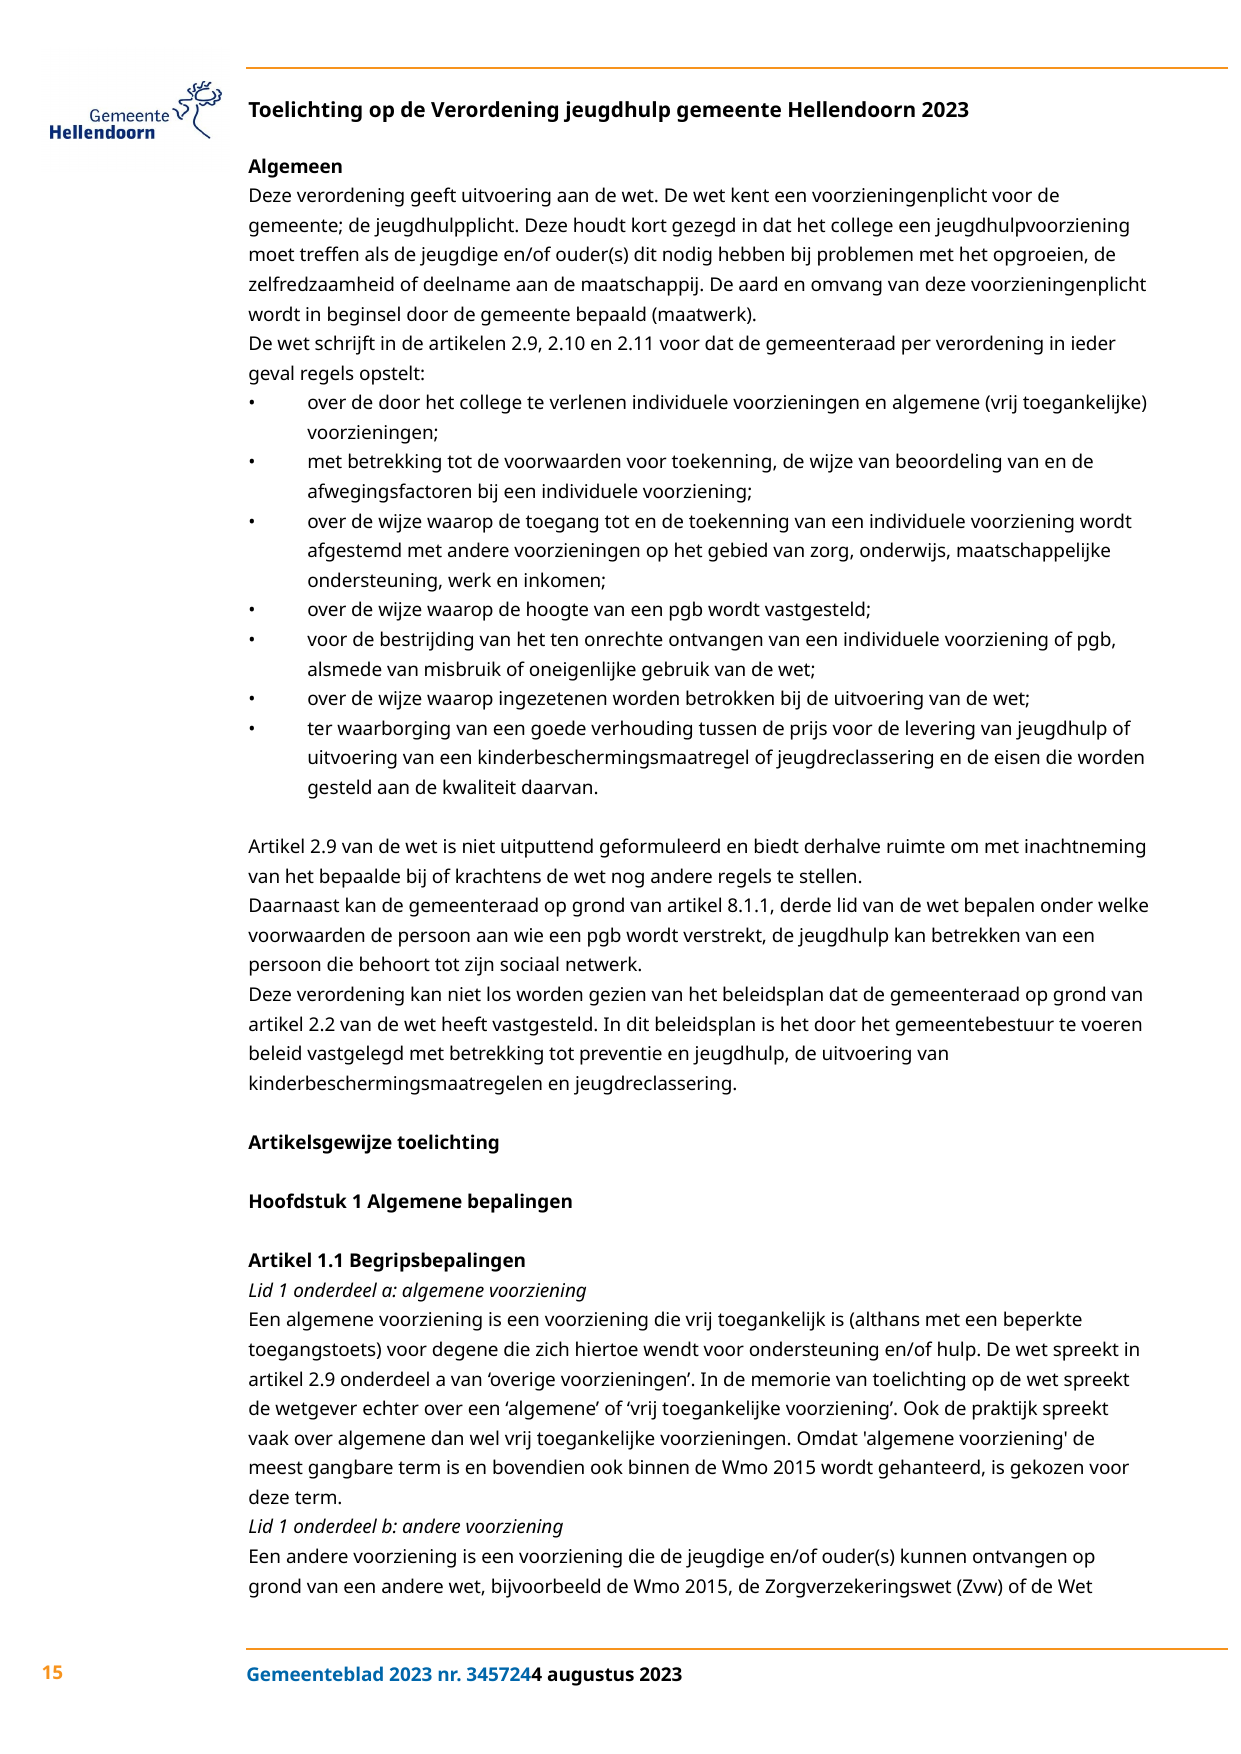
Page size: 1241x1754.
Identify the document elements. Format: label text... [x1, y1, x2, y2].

text Artikel 1.1 Begripsbepalingen [248, 1247, 1152, 1273]
text Toelichting op de Verordening jeugdhulp gemeente Hellendoorn 2023 [248, 95, 1152, 123]
text Deze verordening kan niet los worden gezien van het beleidsplan dat de gemeenteraad op grond van artikel 2.2 van de wet heeft vastgesteld. In dit beleidsplan is het door het gemeentebestuur te voeren beleid vastgelegd met betrekking tot preventie en jeugdhulp, de uitvoering van kinderbeschermingsmaatregelen en jeugdreclassering. [248, 981, 1152, 1096]
list met betrekking tot de voorwaarden voor toekenning, de wijze van beoordeling van en de afwegingsfactoren bij een individuele voorziening; [248, 449, 1152, 504]
text Artikelsgewijze toelichting [248, 1129, 1152, 1155]
list over de door het college te verlenen individuele voorzieningen en algemene (vrij toegankelijke) voorzieningen; [248, 389, 1152, 445]
text Een andere voorziening is een voorziening die de jeugdige en/of ouder(s) kunnen ontvangen op grond van een andere wet, bijvoorbeeld de Wmo 2015, de Zorgverzekeringswet (Zvw) of de Wet [248, 1543, 1152, 1599]
text Algemeen [248, 153, 1152, 179]
text Deze verordening geeft uitvoering aan de wet. De wet kent een voorzieningenplicht voor de gemeente; de jeugdhulpplicht. Deze houdt kort gezegd in dat het college een jeugdhulpvoorziening moet treffen als de jeugdige en/of ouder(s) dit nodig hebben bij problemen met het opgroeien, de zelfredzaamheid of deelname aan de maatschappij. De aard en omvang van deze voorzieningenplicht wordt in beginsel door de gemeente bepaald (maatwerk). [248, 182, 1152, 327]
text Een algemene voorziening is een voorziening die vrij toegankelijk is (althans met een beperkte toegangstoets) voor degene die zich hiertoe wendt voor ondersteuning en/of hulp. De wet spreekt in artikel 2.9 onderdeel a van ‘overige voorzieningen’. In de memorie van toelichting op de wet spreekt de wetgever echter over een ‘algemene’ of ‘vrij toegankelijke voorziening’. Ook de praktijk spreekt vaak over algemene dan wel vrij toegankelijke voorzieningen. Omdat 'algemene voorziening' de meest gangbare term is en bovendien ook binnen de Wmo 2015 wordt gehanteerd, is gekozen voor deze term. [248, 1307, 1152, 1510]
list over de wijze waarop de toegang tot en de toekenning van een individuele voorziening wordt afgestemd met andere voorzieningen op het gebied van zorg, onderwijs, maatschappelijke ondersteuning, werk en inkomen; [248, 508, 1152, 593]
picture [41, 47, 231, 172]
text Artikel 2.9 van de wet is niet uitputtend geformuleerd en biedt derhalve ruimte om met inachtneming van het bepaalde bij of krachtens de wet nog andere regels te stellen. [248, 833, 1152, 889]
text Lid 1 onderdeel a: algemene voorziening [248, 1277, 1152, 1303]
list ter waarborging van een goede verhouding tussen de prijs voor de levering van jeugdhulp of uitvoering van een kinderbeschermingsmaatregel of jeugdreclassering en de eisen die worden gesteld aan de kwaliteit daarvan. [248, 715, 1152, 800]
text Hoofdstuk 1 Algemene bepalingen [248, 1188, 1152, 1214]
list voor de bestrijding van het ten onrechte ontvangen van een individuele voorziening of pgb, alsmede van misbruik of oneigenlijke gebruik van de wet; [248, 626, 1152, 682]
list over de wijze waarop de hoogte van een pgb wordt vastgesteld; [248, 597, 1152, 622]
list over de wijze waarop ingezetenen worden betrokken bij de uitvoering van de wet; [248, 685, 1152, 711]
text Daarnaast kan de gemeenteraad op grond van artikel 8.1.1, derde lid van de wet bepalen onder welke voorwaarden de persoon aan wie een pgb wordt verstrekt, de jeugdhulp kan betrekken van een persoon die behoort tot zijn sociaal netwerk. [248, 892, 1152, 977]
text De wet schrijft in de artikelen 2.9, 2.10 en 2.11 voor dat de gemeenteraad per verordening in ieder geval regels opstelt: [248, 330, 1152, 386]
text Lid 1 onderdeel b: andere voorziening [248, 1514, 1152, 1539]
